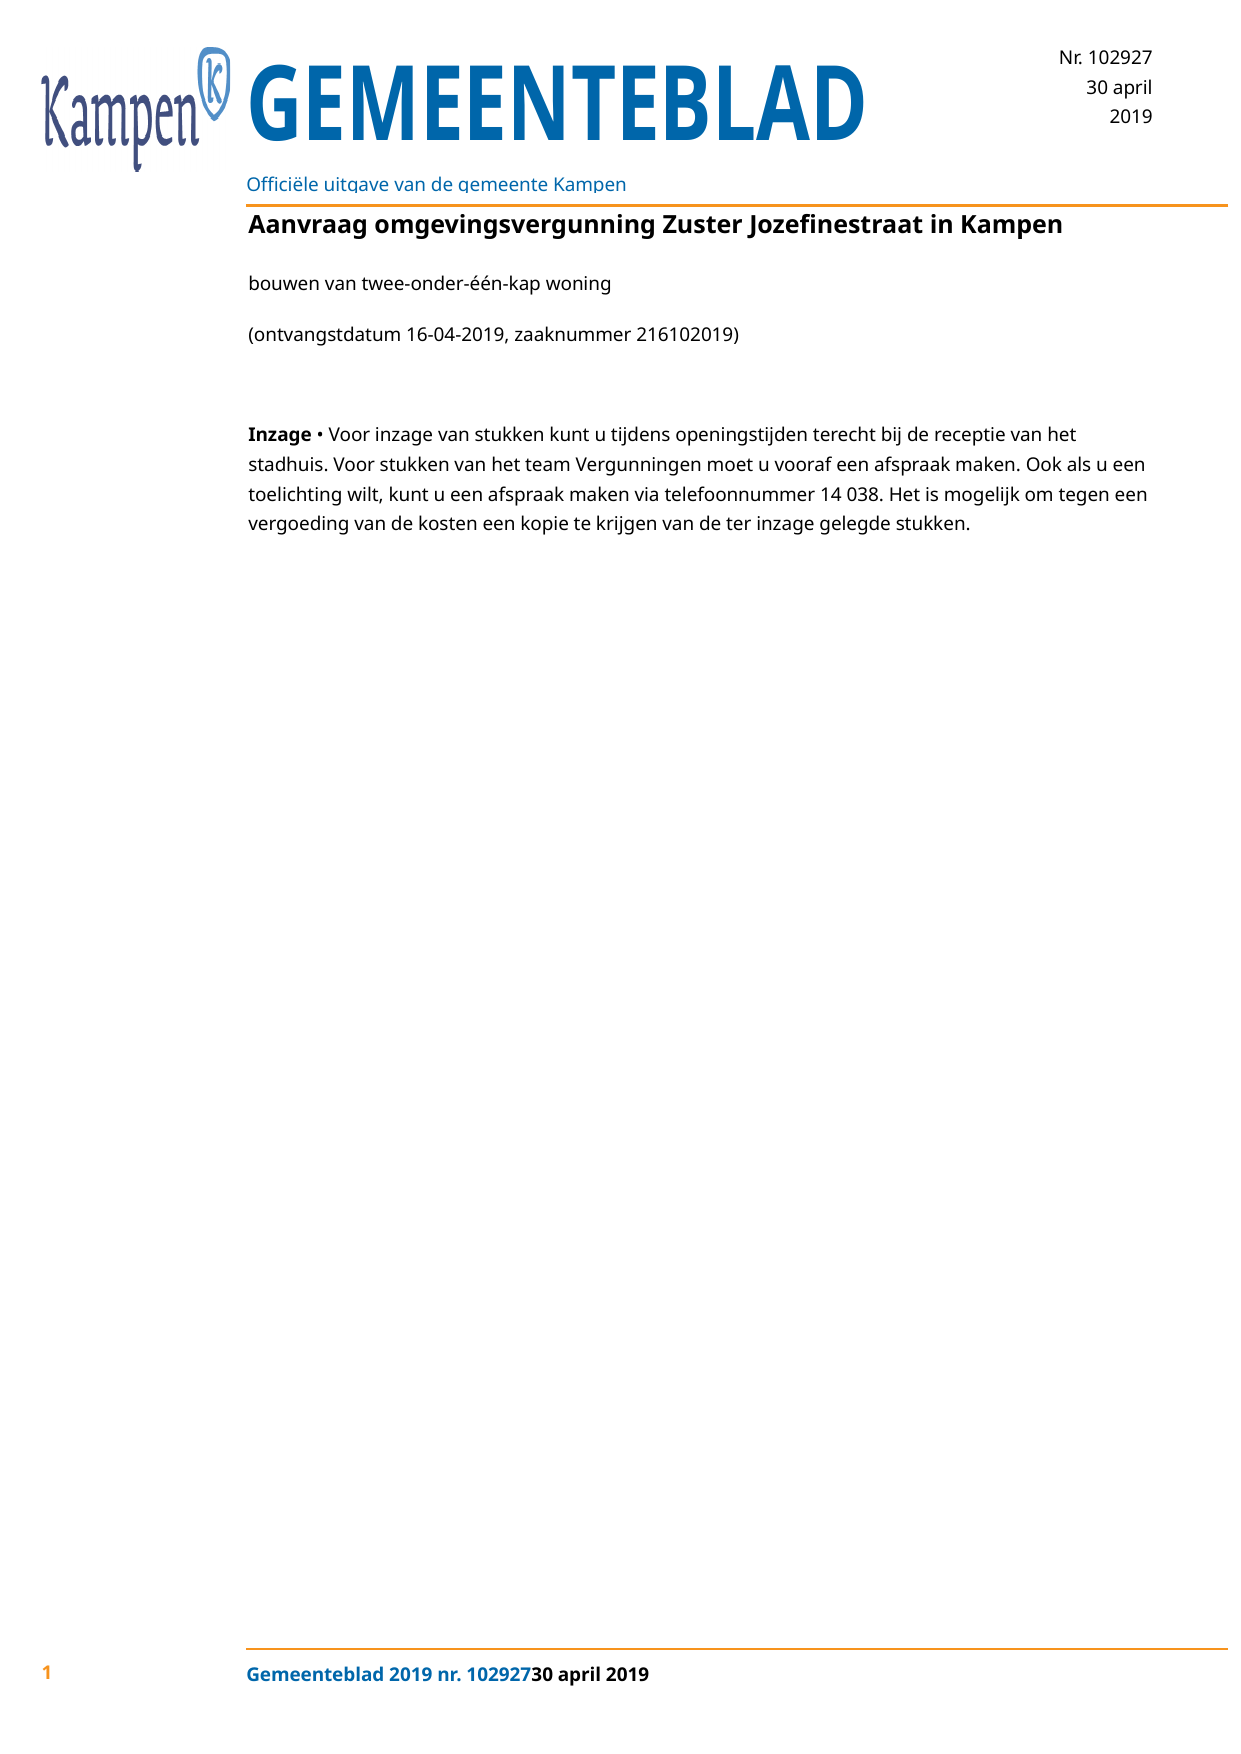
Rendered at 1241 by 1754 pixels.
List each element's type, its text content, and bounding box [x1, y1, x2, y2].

text Aanvraag omgevingsvergunning Zuster Jozefinestraat in Kampen [248, 207, 1152, 241]
text bouwen van twee-onder-één-kap woning [248, 270, 1152, 296]
text (ontvangstdatum 16-04-2019, zaaknummer 216102019) [248, 321, 1152, 346]
text Inzage • Voor inzage van stukken kunt u tijdens openingstijden terecht bij de receptie van het stadhuis. Voor stukken van het team Vergunningen moet u vooraf een afspraak maken. Ook als u een toelichting wilt, kunt u een afspraak maken via telefoonnummer 14 038. Het is mogelijk om tegen een vergoeding van de kosten een kopie te krijgen van de ter inzage gelegde stukken. [248, 422, 1152, 536]
picture [41, 47, 231, 172]
